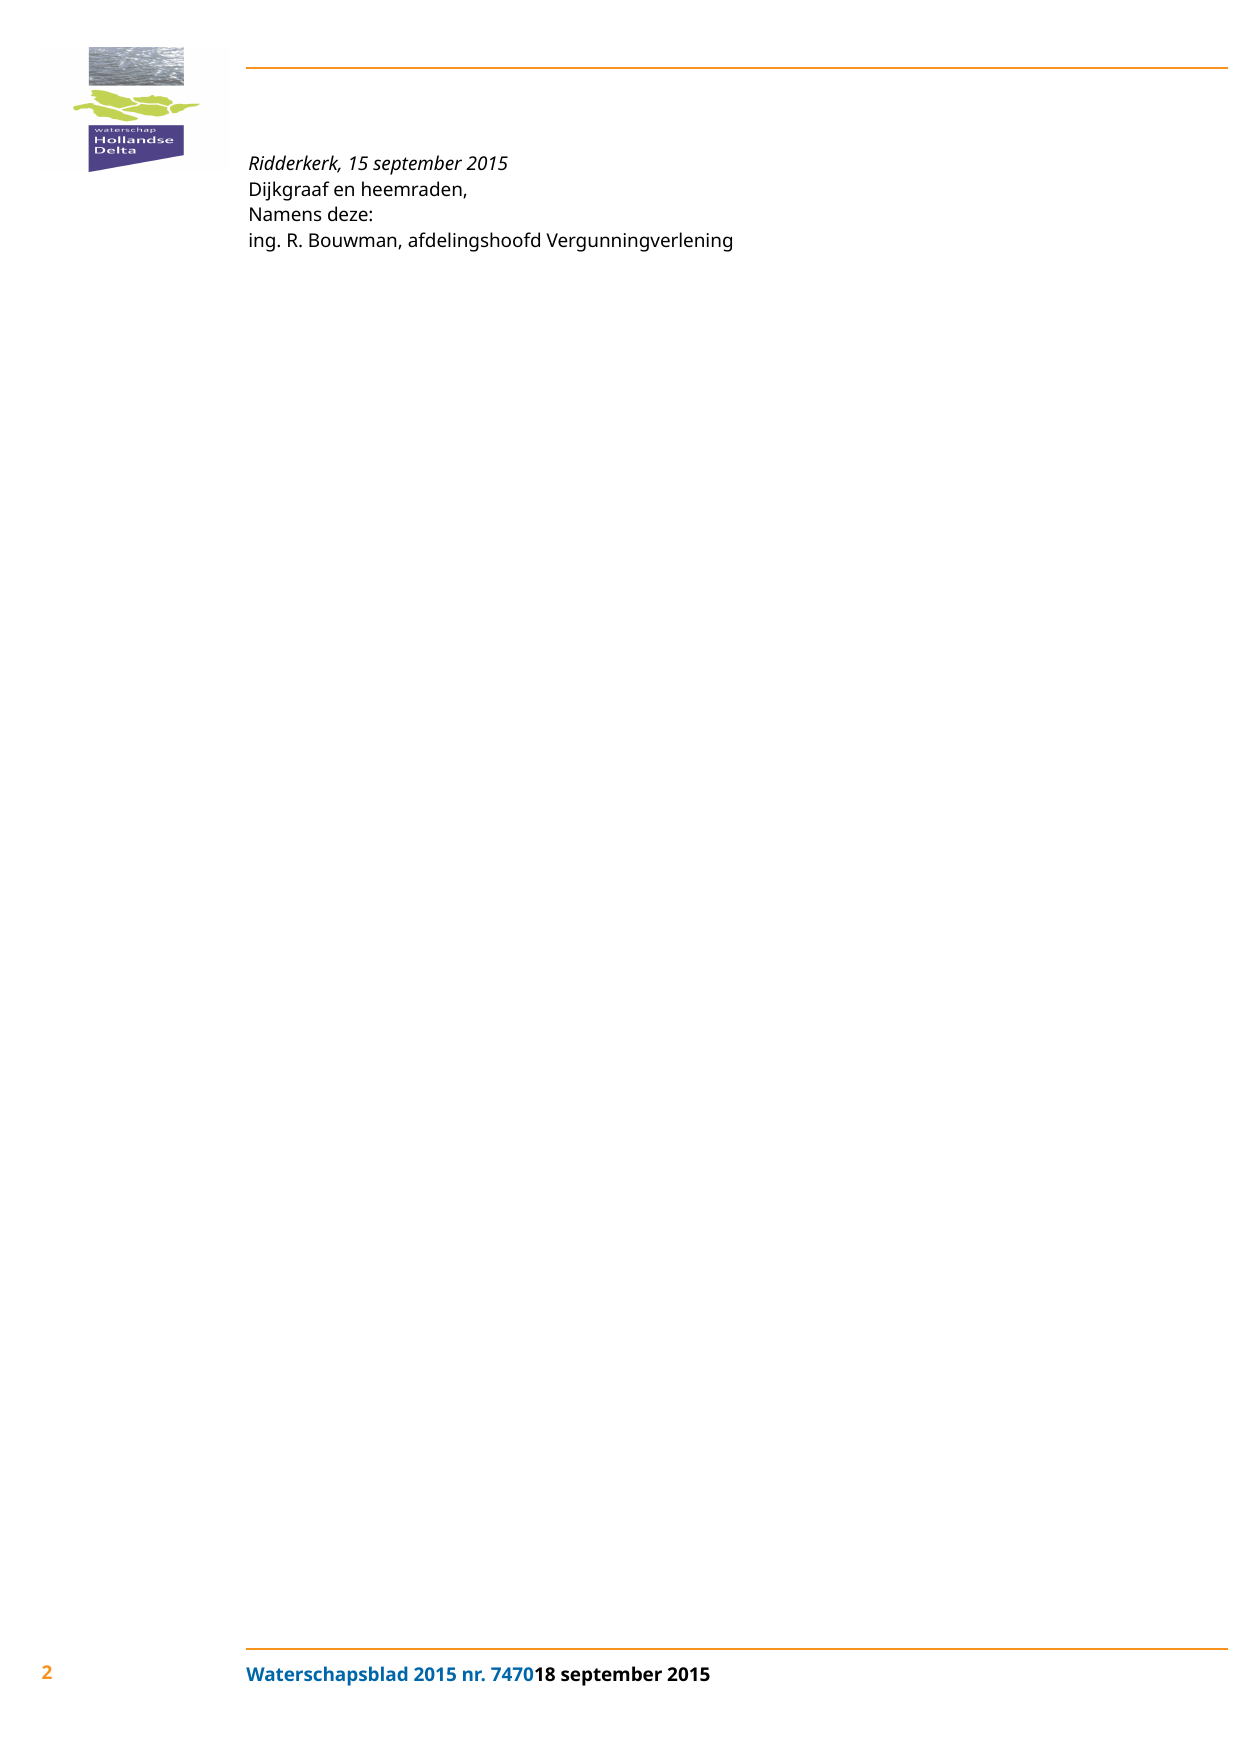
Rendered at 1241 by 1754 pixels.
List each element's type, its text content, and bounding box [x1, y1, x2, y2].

text Ridderkerk, 15 september 2015 [248, 150, 1152, 176]
text Dijkgraaf en heemraden, [248, 176, 1152, 202]
picture [41, 47, 231, 172]
text Namens deze: [248, 202, 1152, 227]
text ing. R. Bouwman, afdelingshoofd Vergunningverlening [248, 227, 1152, 253]
